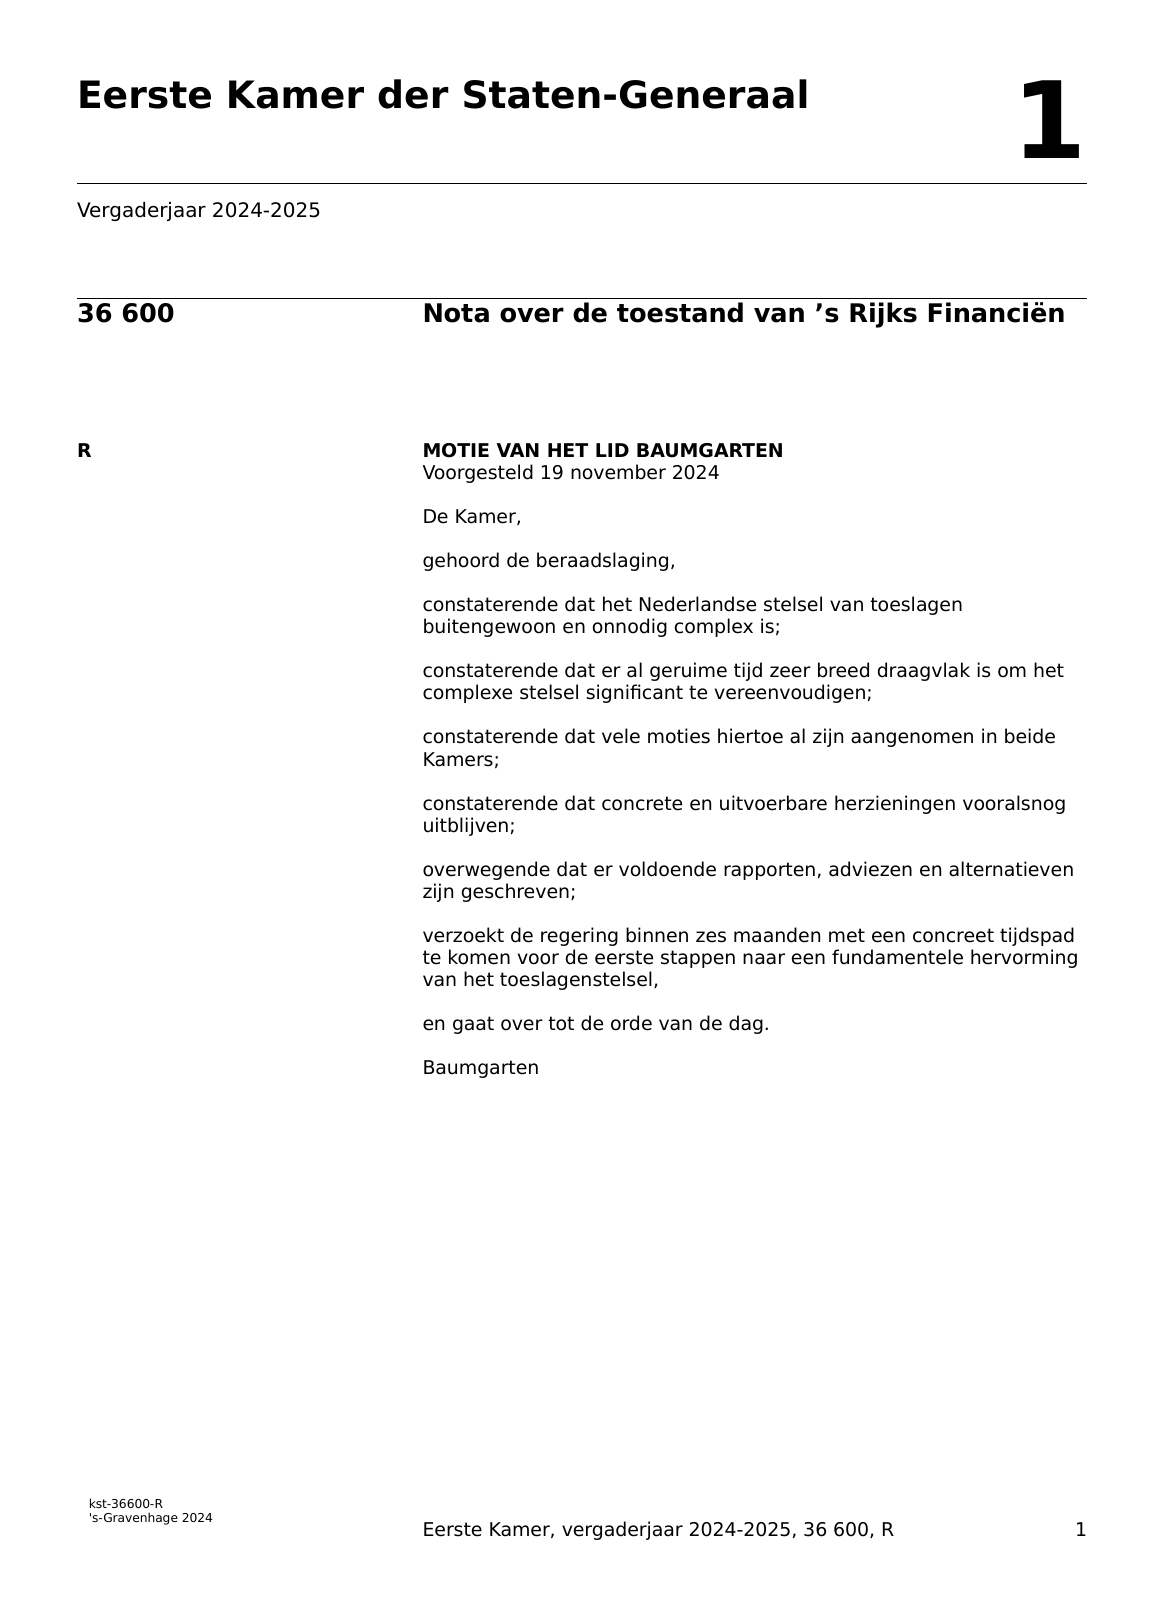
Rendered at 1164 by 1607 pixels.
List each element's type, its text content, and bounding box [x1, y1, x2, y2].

table_cell Vergaderjaar 2024-2025 [77, 184, 1087, 298]
table_header 1 [886, 59, 1087, 183]
text 's-Gravenhage 2024 [88, 1511, 323, 1525]
text gehoord de beraadslaging, [422, 550, 1087, 572]
text Baumgarten [422, 1057, 1087, 1079]
text De Kamer, [422, 506, 1087, 528]
text kst-36600-R [88, 1497, 323, 1511]
text constaterende dat concrete en uitvoerbare herzieningen vooralsnog uitblijven; [422, 793, 1087, 837]
text constaterende dat er al geruime tijd zeer breed draagvlak is om het complexe stelsel significant te vereenvoudigen; [422, 660, 1087, 704]
text constaterende dat vele moties hiertoe al zijn aangenomen in beide Kamers; [422, 726, 1087, 770]
text overwegende dat er voldoende rapporten, adviezen en alternatieven zijn geschreven; [422, 859, 1087, 903]
subtitle 36 600 Nota over de toestand van ’s Rijks Financiën [77, 299, 1087, 329]
text Voorgesteld 19 november 2024 [422, 462, 1087, 484]
text constaterende dat het Nederlandse stelsel van toeslagen buitengewoon en onnodig complex is; [422, 594, 1087, 638]
table_header Eerste Kamer der Staten-Generaal [77, 59, 886, 183]
text verzoekt de regering binnen zes maanden met een concreet tijdspad te komen voor de eerste stappen naar een fundamentele hervorming van het toeslagenstelsel, [422, 925, 1087, 991]
subtitle R MOTIE VAN HET LID BAUMGARTEN [77, 440, 1087, 462]
text en gaat over tot de orde van de dag. [422, 1013, 1087, 1035]
